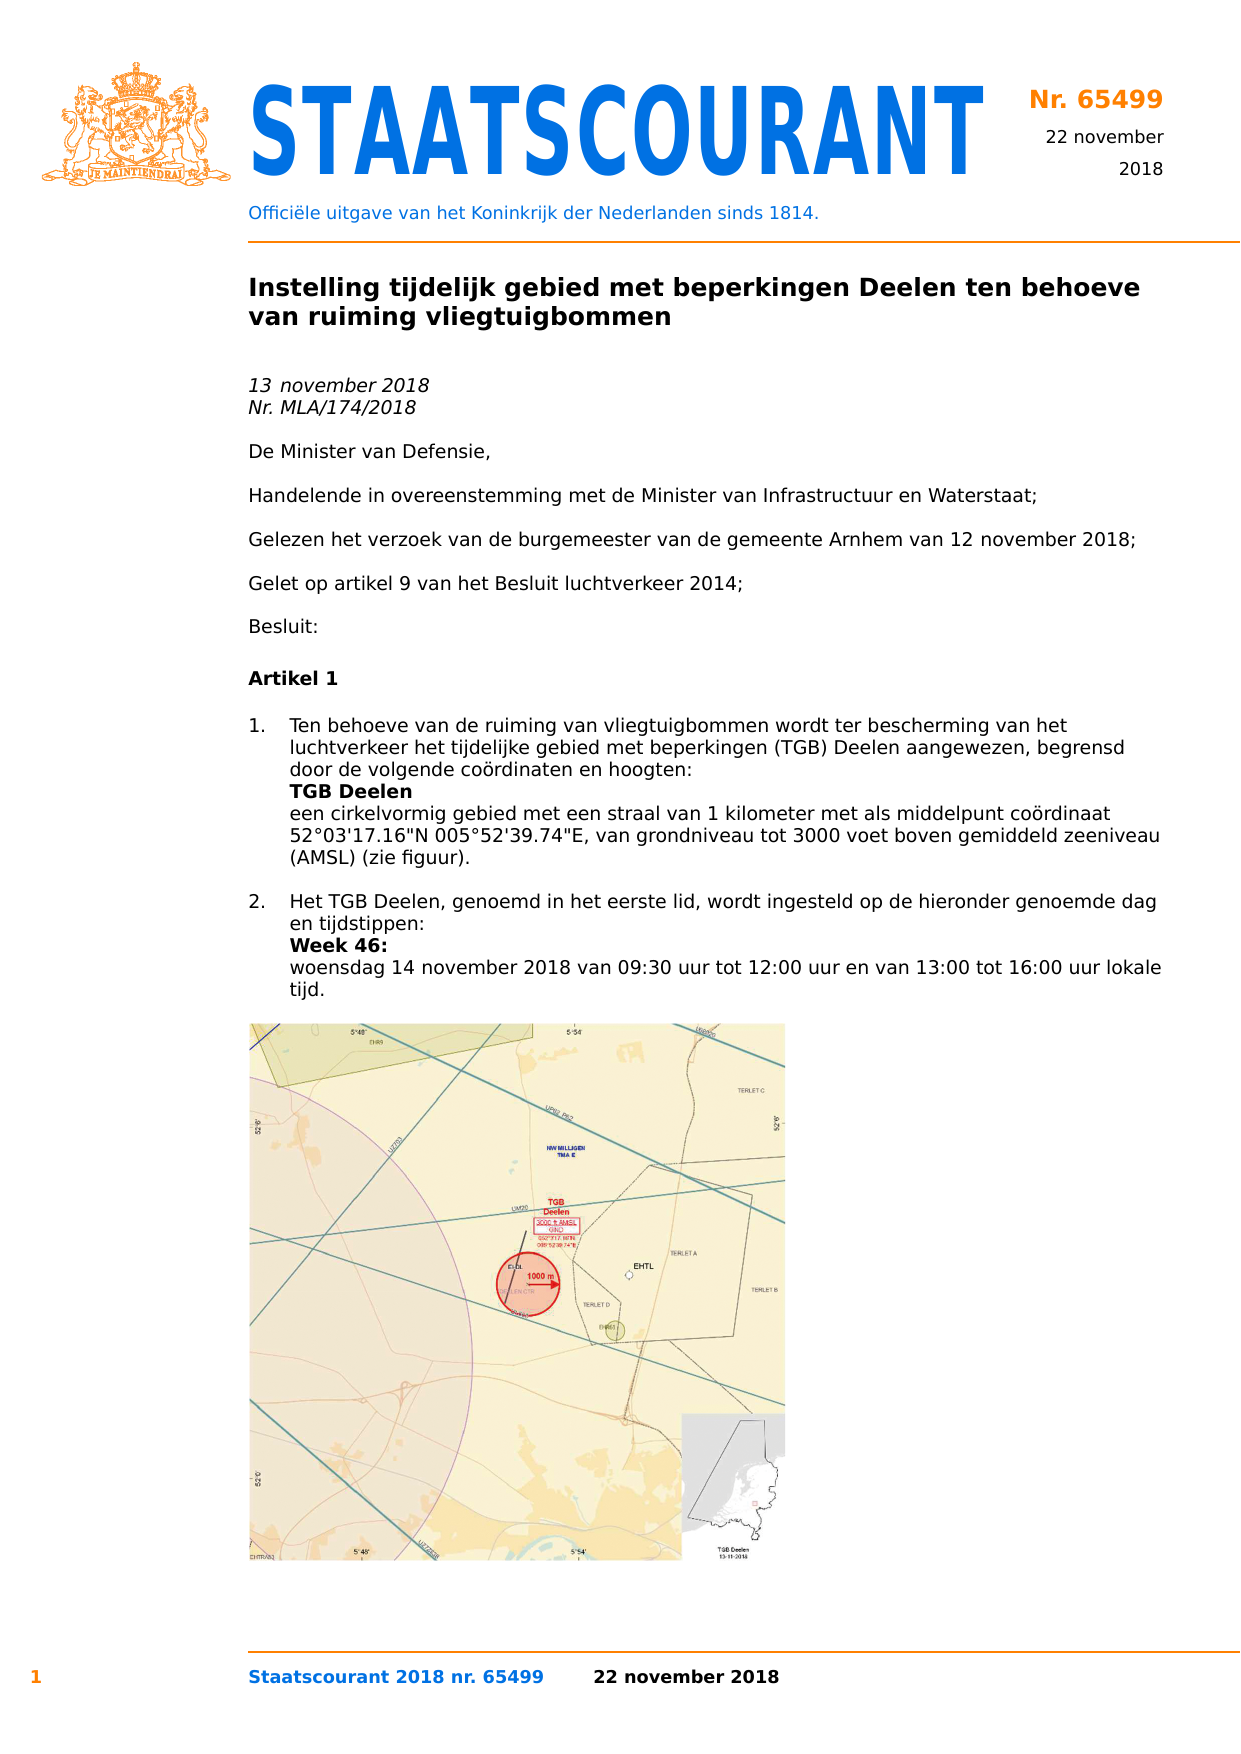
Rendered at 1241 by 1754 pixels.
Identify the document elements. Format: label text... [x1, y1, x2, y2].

table_cell 22 november [998, 121, 1240, 153]
text Nr. MLA/174/2018 [248, 397, 1163, 419]
text TGB Deelen [289, 781, 1163, 803]
table_header [25, 62, 248, 241]
subtitle Instelling tijdelijk gebied met beperkingen Deelen ten behoeve van ruiming vliegtuigbommen [248, 273, 1163, 331]
text 1. Ten behoeve van de ruiming van vliegtuigbommen wordt ter bescherming van het luchtverkeer het tijdelijke gebied met beperkingen (TGB) Deelen aangewezen, begrensd door de volgende coördinaten en hoogten: [248, 715, 1163, 781]
text Besluit: [248, 616, 1163, 638]
text 13 november 2018 [248, 375, 1163, 397]
picture [248, 1022, 786, 1561]
table_cell 2018 [998, 153, 1240, 203]
text De Minister van Defensie, [248, 441, 1163, 463]
text Gelet op artikel 9 van het Besluit luchtverkeer 2014; [248, 572, 1163, 594]
picture [41, 62, 231, 186]
text woensdag 14 november 2018 van 09:30 uur tot 12:00 uur en van 13:00 tot 16:00 uur lokale tijd. [289, 957, 1163, 1001]
text Handelende in overeenstemming met de Minister van Infrastructuur en Waterstaat; [248, 485, 1163, 507]
text Gelezen het verzoek van de burgemeester van de gemeente Arnhem van 12 november 2018; [248, 529, 1163, 551]
table_header STAATSCOURANT [248, 62, 998, 203]
text een cirkelvormig gebied met een straal van 1 kilometer met als middelpunt coördinaat 52°03'17.16"N 005°52'39.74"E, van grondniveau tot 3000 voet boven gemiddeld zeeniveau (AMSL) (zie figuur). [289, 803, 1163, 869]
table_header Nr. 65499 [998, 62, 1240, 121]
subtitle Artikel 1 [248, 668, 1163, 690]
text Week 46: [289, 935, 1163, 957]
text 2. Het TGB Deelen, genoemd in het eerste lid, wordt ingesteld op de hieronder genoemde dag en tijdstippen: [248, 891, 1163, 935]
table_cell Officiële uitgave van het Koninkrijk der Nederlanden sinds 1814. [248, 203, 1240, 241]
